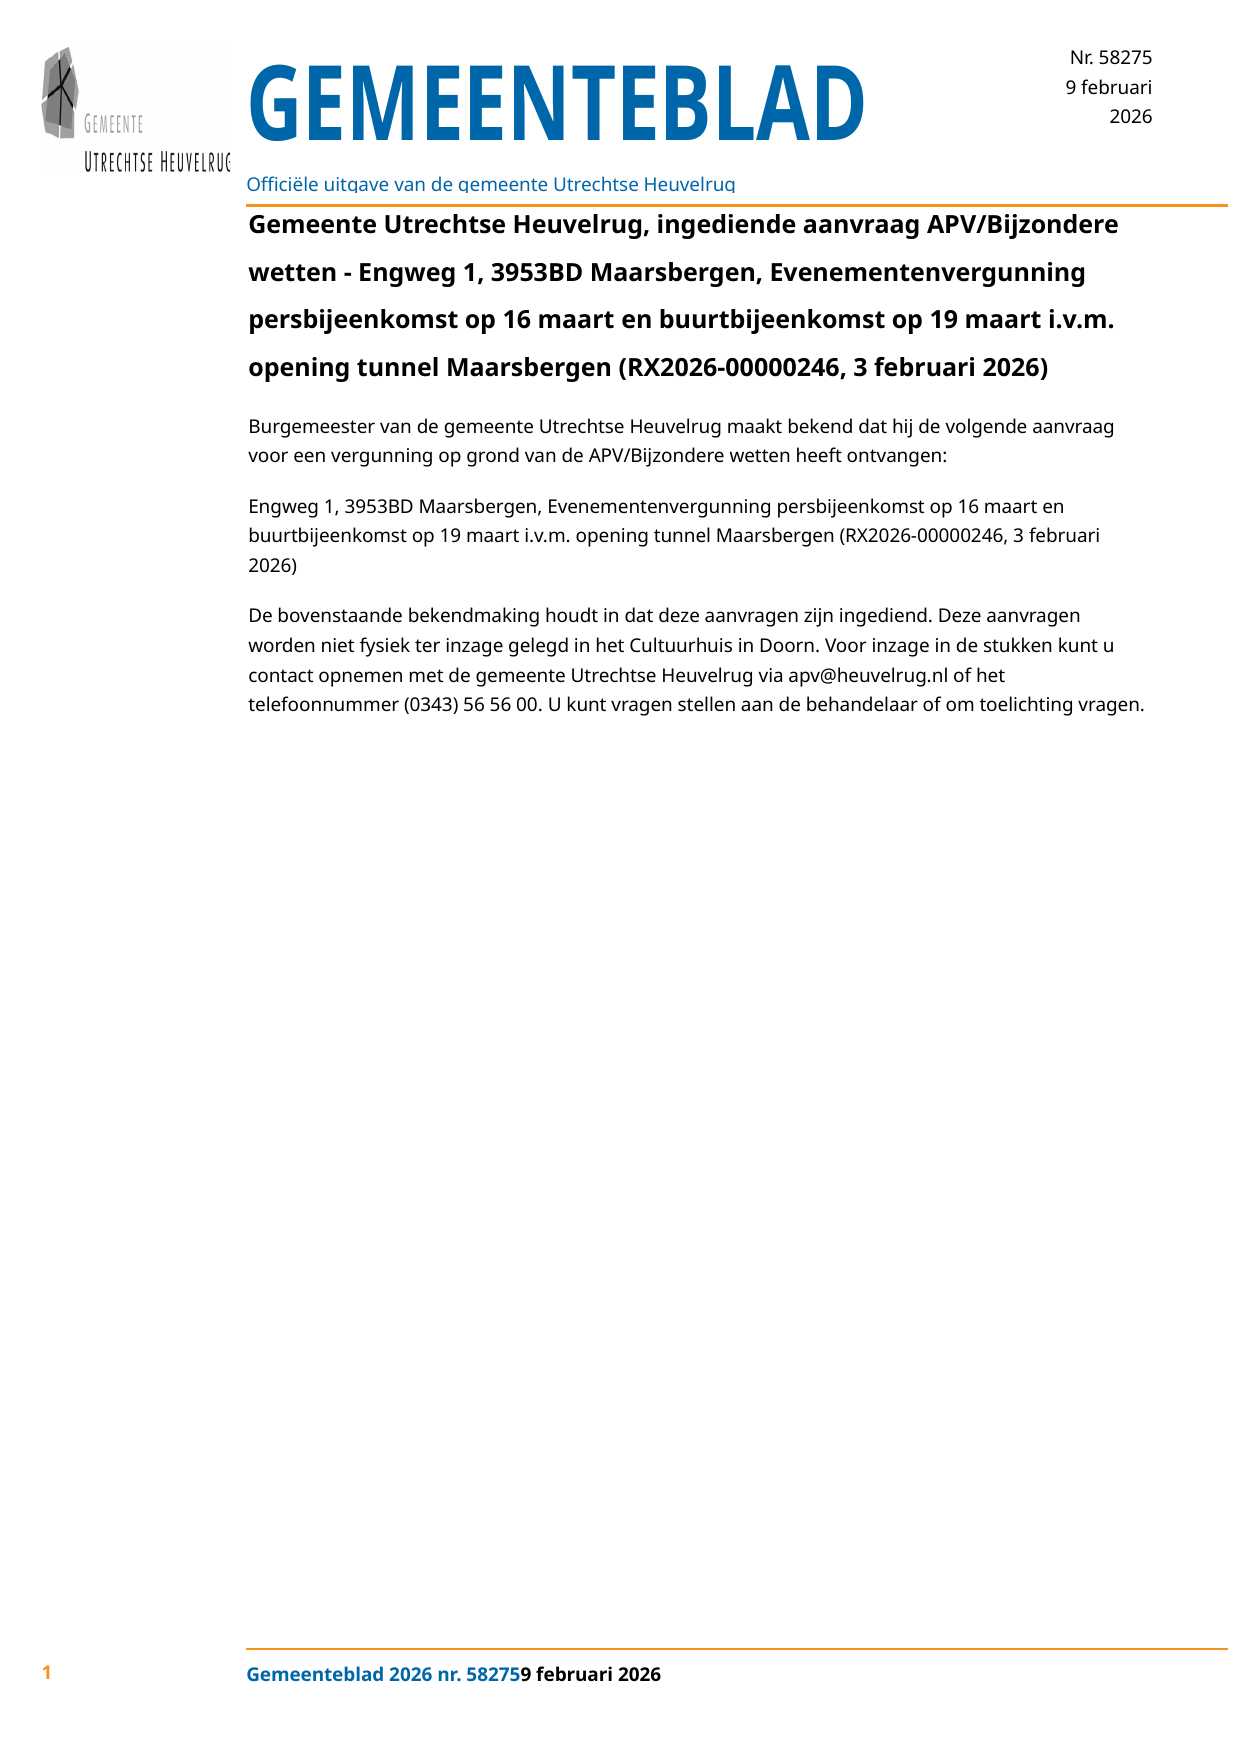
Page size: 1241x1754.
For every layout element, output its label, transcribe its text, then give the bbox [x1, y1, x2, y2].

text Engweg 1, 3953BD Maarsbergen, Evenementenvergunning persbijeenkomst op 16 maart en buurtbijeenkomst op 19 maart i.v.m. opening tunnel Maarsbergen (RX2026-00000246, 3 februari 2026) [248, 493, 1152, 578]
text Gemeente Utrechtse Heuvelrug, ingediende aanvraag APV/Bijzondere wetten - Engweg 1, 3953BD Maarsbergen, Evenementenvergunning persbijeenkomst op 16 maart en buurtbijeenkomst op 19 maart i.v.m. opening tunnel Maarsbergen (RX2026-00000246, 3 februari 2026) [248, 207, 1152, 384]
text Burgemeester van de gemeente Utrechtse Heuvelrug maakt bekend dat hij de volgende aanvraag voor een vergunning op grond van de APV/Bijzondere wetten heeft ontvangen: [248, 413, 1152, 468]
picture [41, 47, 231, 172]
text De bovenstaande bekendmaking houdt in dat deze aanvragen zijn ingediend. Deze aanvragen worden niet fysiek ter inzage gelegd in het Cultuurhuis in Doorn. Voor inzage in de stukken kunt u contact opnemen met de gemeente Utrechtse Heuvelrug via apv@heuvelrug.nl of het telefoonnummer (0343) 56 56 00. U kunt vragen stellen aan de behandelaar of om toelichting vragen. [248, 603, 1152, 717]
